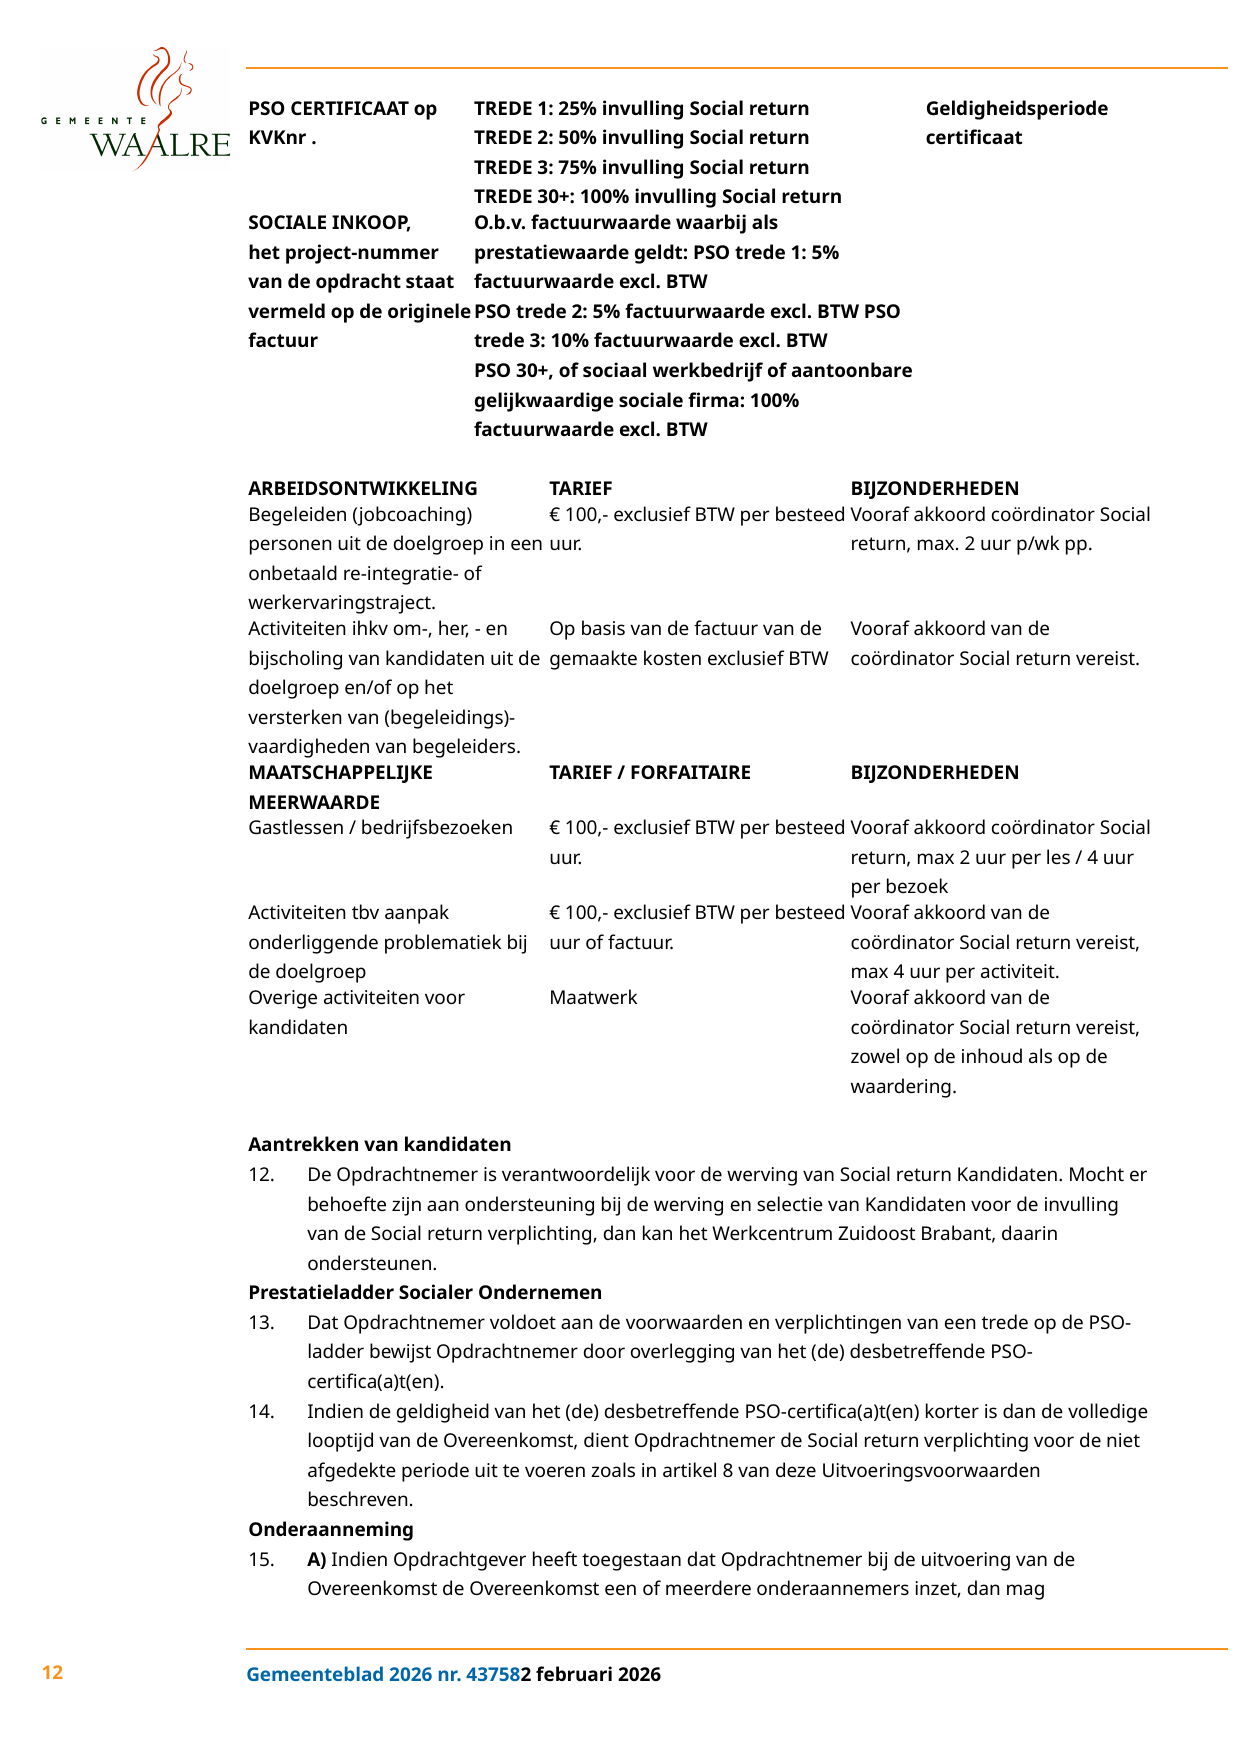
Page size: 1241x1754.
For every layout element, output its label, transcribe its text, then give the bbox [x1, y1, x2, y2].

table_cell PSO CERTIFICAAT op KVKnr . [248, 95, 474, 209]
table_cell Op basis van de factuur van de gemaakte kosten exclusief BTW [549, 615, 850, 759]
table_cell € 100,- exclusief BTW per besteed uur. [549, 501, 850, 615]
list A) Indien Opdrachtgever heeft toegestaan dat Opdrachtnemer bij de uitvoering van de Overeenkomst de Overeenkomst een of meerdere onderaannemers inzet, dan mag [248, 1546, 1152, 1601]
table_cell Vooraf akkoord van de coördinator Social return vereist, zowel op de inhoud als op de waardering. [850, 984, 1152, 1099]
table_cell Overige activiteiten voor kandidaten [248, 984, 549, 1099]
table_cell Maatwerk [549, 984, 850, 1099]
picture [41, 47, 231, 172]
table_cell SOCIALE INKOOP, het project-nummer van de opdracht staat vermeld op de originele factuur [248, 209, 474, 442]
table_cell Gastlessen / bedrijfsbezoeken [248, 815, 549, 899]
table_header ARBEIDSONTWIKKELING [248, 475, 549, 501]
table_cell € 100,- exclusief BTW per besteed uur. [549, 815, 850, 899]
table_header BIJZONDERHEDEN [850, 475, 1152, 501]
list Indien de geldigheid van het (de) desbetreffende PSO-certifica(a)t(en) korter is dan de volledige looptijd van de Overeenkomst, dient Opdrachtnemer de Social return verplichting voor de niet afgedekte periode uit te voeren zoals in artikel 8 van deze Uitvoeringsvoorwaarden beschreven. [248, 1398, 1152, 1512]
table_cell Begeleiden (jobcoaching) personen uit de doelgroep in een onbetaald re-integratie- of werkervaringstraject. [248, 501, 549, 615]
table_cell Vooraf akkoord coördinator Social return, max. 2 uur p/wk pp. [850, 501, 1152, 615]
table_cell BIJZONDERHEDEN [850, 759, 1152, 814]
table_cell TREDE 1: 25% invulling Social return TREDE 2: 50% invulling Social return TREDE 3: 75% invulling Social return TREDE 30+: 100% invulling Social return [474, 95, 926, 209]
table_cell Geldigheidsperiode certificaat [926, 95, 1152, 209]
table_cell O.b.v. factuurwaarde waarbij als prestatiewaarde geldt: PSO trede 1: 5% factuurwaarde excl. BTW PSO trede 2: 5% factuurwaarde excl. BTW PSO trede 3: 10% factuurwaarde excl. BTW PSO 30+, of sociaal werkbedrijf of aantoonbare gelijkwaardige sociale firma: 100% factuurwaarde excl. BTW [474, 209, 926, 442]
table_cell € 100,- exclusief BTW per besteed uur of factuur. [549, 900, 850, 984]
list Dat Opdrachtnemer voldoet aan de voorwaarden en verplichtingen van een trede op de PSO-ladder bewijst Opdrachtnemer door overlegging van het (de) desbetreffende PSO-certifica(a)t(en). [248, 1309, 1152, 1394]
table_cell Vooraf akkoord van de coördinator Social return vereist. [850, 615, 1152, 759]
table_cell MAATSCHAPPELIJKE MEERWAARDE [248, 759, 549, 814]
table_header TARIEF [549, 475, 850, 501]
table_cell Activiteiten tbv aanpak onderliggende problematiek bij de doelgroep [248, 900, 549, 984]
table_cell Vooraf akkoord coördinator Social return, max 2 uur per les / 4 uur per bezoek [850, 815, 1152, 899]
text Onderaanneming [248, 1516, 1152, 1542]
text Prestatieladder Socialer Ondernemen [248, 1279, 1152, 1305]
table_cell Activiteiten ihkv om-, her, - en bijscholing van kandidaten uit de doelgroep en/of op het versterken van (begeleidings)-vaardigheden van begeleiders. [248, 615, 549, 759]
text Aantrekken van kandidaten [248, 1132, 1152, 1157]
table_cell [926, 209, 1152, 442]
table_cell TARIEF / FORFAITAIRE [549, 759, 850, 814]
table_cell Vooraf akkoord van de coördinator Social return vereist, max 4 uur per activiteit. [850, 900, 1152, 984]
list De Opdrachtnemer is verantwoordelijk voor de werving van Social return Kandidaten. Mocht er behoefte zijn aan ondersteuning bij de werving en selectie van Kandidaten voor de invulling van de Social return verplichting, dan kan het Werkcentrum Zuidoost Brabant, daarin ondersteunen. [248, 1161, 1152, 1276]
